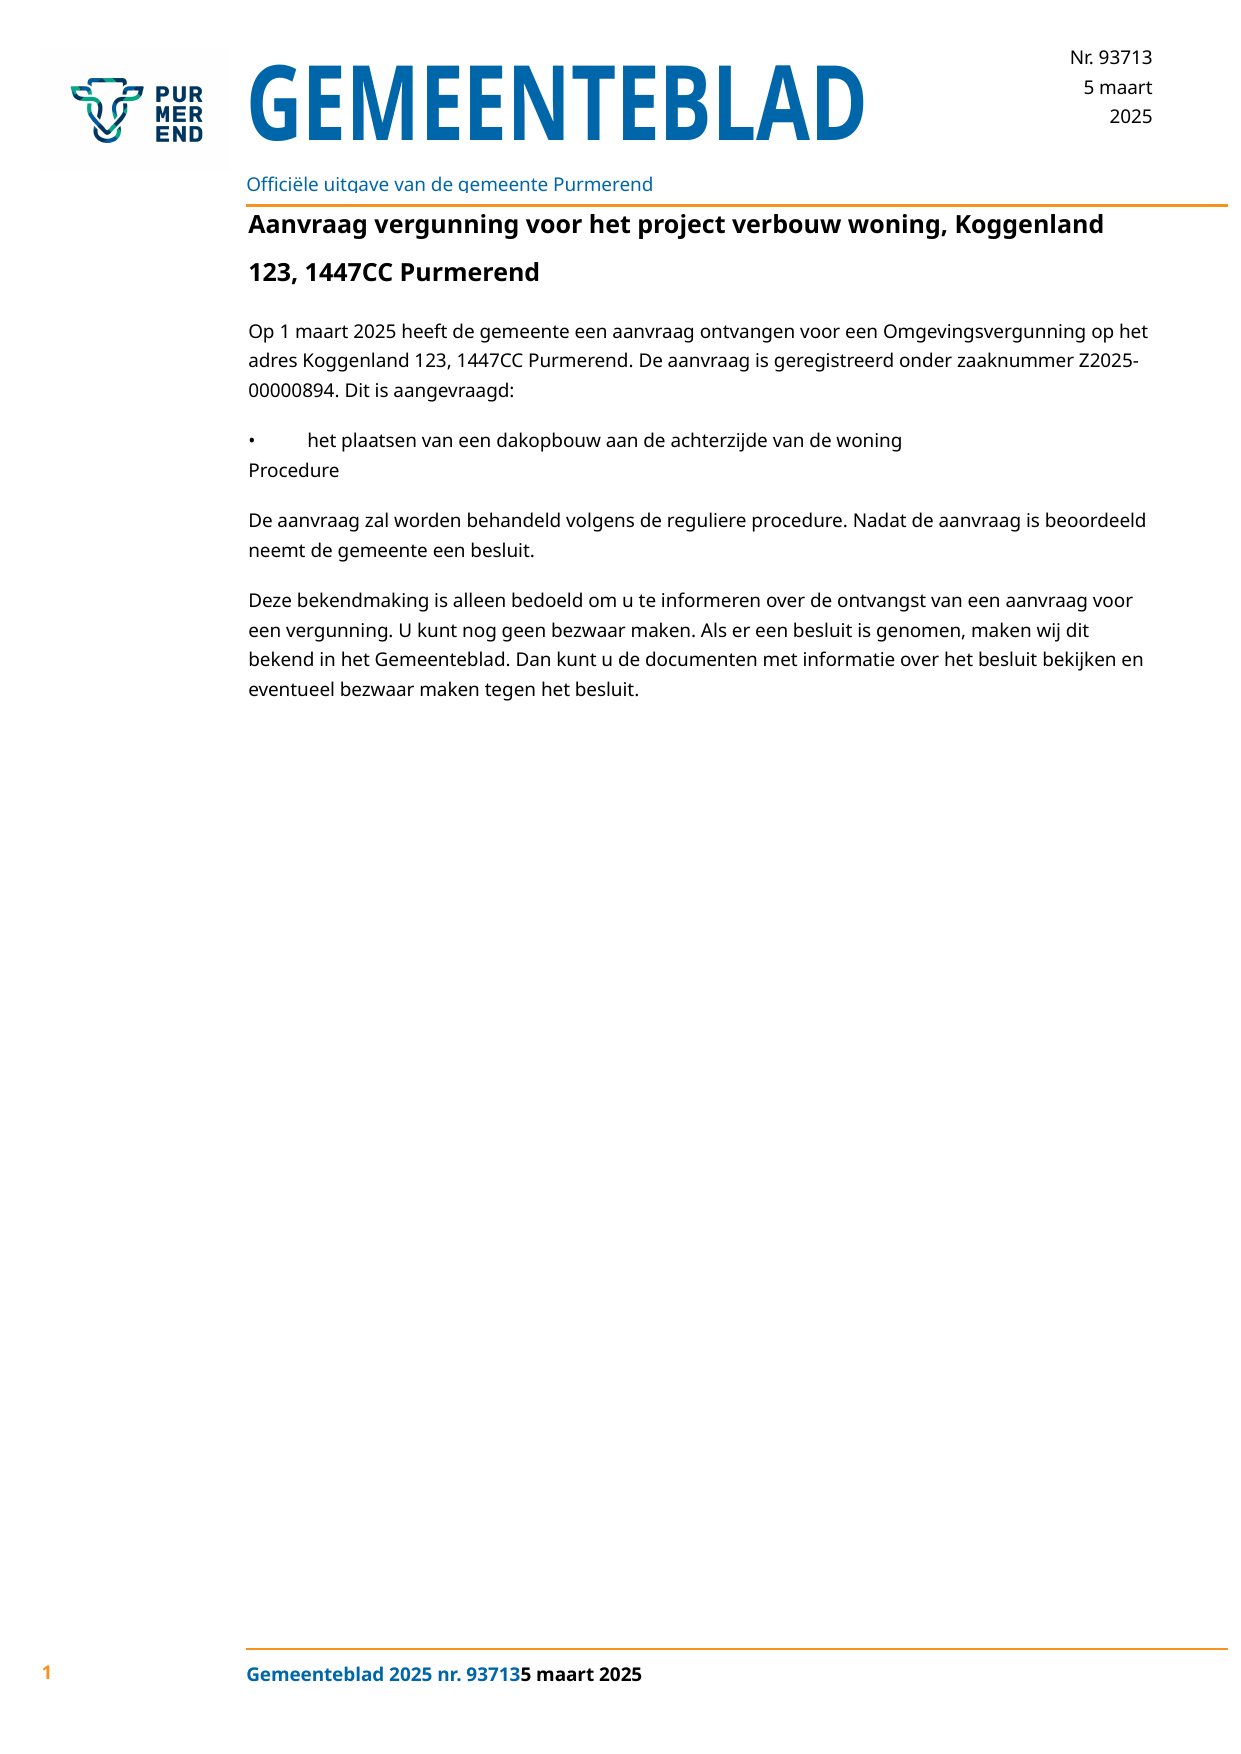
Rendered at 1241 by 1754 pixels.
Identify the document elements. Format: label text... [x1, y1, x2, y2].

text Deze bekendmaking is alleen bedoeld om u te informeren over de ontvangst van een aanvraag voor een vergunning. U kunt nog geen bezwaar maken. Als er een besluit is genomen, maken wij dit bekend in het Gemeenteblad. Dan kunt u de documenten met informatie over het besluit bekijken en eventueel bezwaar maken tegen het besluit. [248, 587, 1152, 702]
text De aanvraag zal worden behandeld volgens de reguliere procedure. Nadat de aanvraag is beoordeeld neemt de gemeente een besluit. [248, 507, 1152, 563]
picture [41, 47, 231, 172]
text Aanvraag vergunning voor het project verbouw woning, Koggenland 123, 1447CC Purmerend [248, 207, 1152, 288]
list het plaatsen van een dakopbouw aan de achterzijde van de woning [248, 427, 1152, 453]
text Procedure [248, 457, 1152, 483]
text Op 1 maart 2025 heeft de gemeente een aanvraag ontvangen voor een Omgevingsvergunning op het adres Koggenland 123, 1447CC Purmerend. De aanvraag is geregistreerd onder zaaknummer Z2025-00000894. Dit is aangevraagd: [248, 318, 1152, 403]
